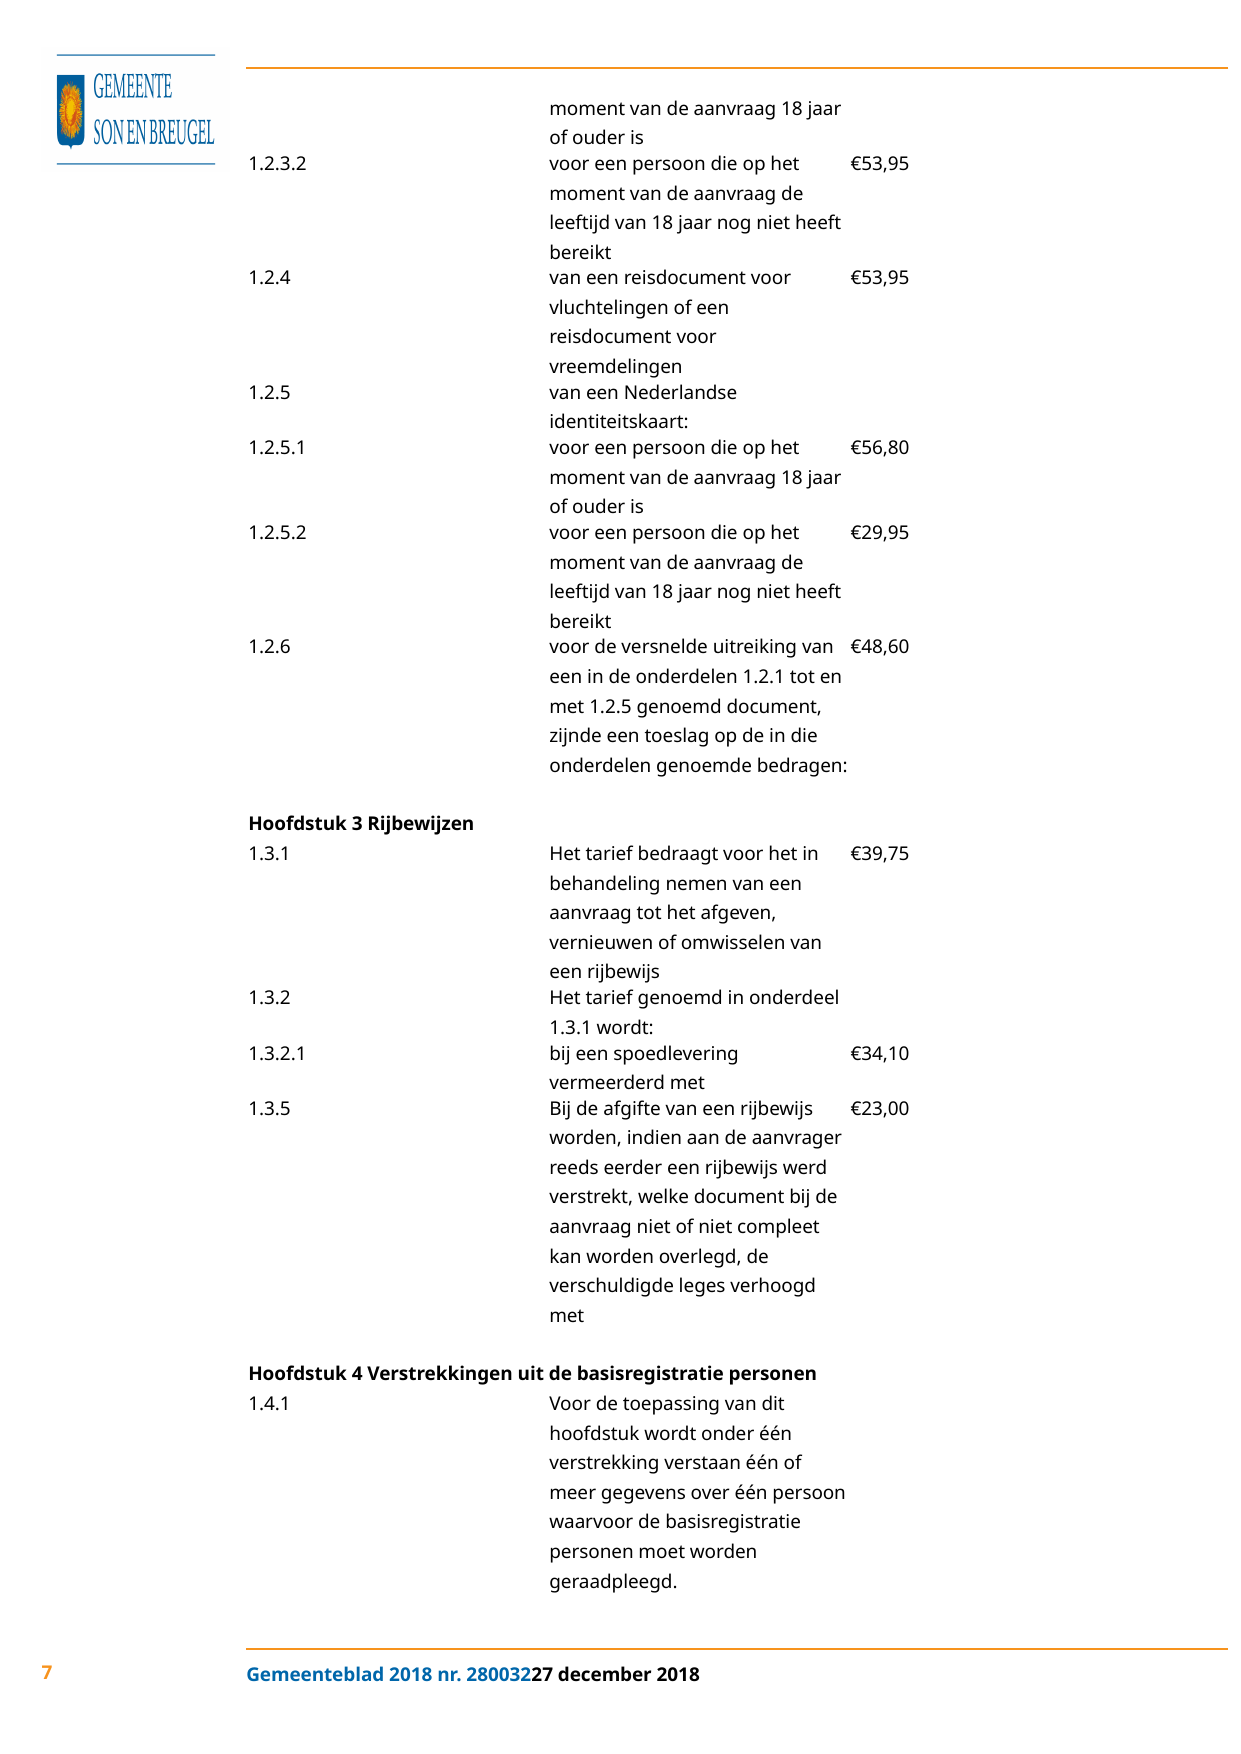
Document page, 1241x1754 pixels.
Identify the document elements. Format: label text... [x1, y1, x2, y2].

table_cell €48,60 [850, 634, 1152, 778]
table_cell van een reisdocument voor vluchtelingen of een reisdocument voor vreemdelingen [549, 265, 850, 379]
table_cell Bij de afgifte van een rijbewijs worden, indien aan de aanvrager reeds eerder een rijbewijs werd verstrekt, welke document bij de aanvraag niet of niet compleet kan worden overlegd, de verschuldigde leges verhoogd met [549, 1095, 850, 1328]
table_cell 1.3.5 [248, 1095, 549, 1328]
text Hoofdstuk 4 Verstrekkingen uit de basisregistratie personen [248, 1361, 1152, 1386]
table_cell 1.3.2.1 [248, 1040, 549, 1095]
text Hoofdstuk 3 Rijbewijzen [248, 811, 1152, 836]
table_cell bij een spoedlevering vermeerderd met [549, 1040, 850, 1095]
table_header €39,75 [850, 840, 1152, 984]
table_header 1.4.1 [248, 1390, 549, 1593]
table_cell 1.3.2 [248, 984, 549, 1040]
table_cell €29,95 [850, 519, 1152, 634]
table_cell €34,10 [850, 1040, 1152, 1095]
table_cell €53,95 [850, 265, 1152, 379]
table_cell van een Nederlandse identiteitskaart: [549, 379, 850, 434]
table_cell voor de versnelde uitreiking van een in de onderdelen 1.2.1 tot en met 1.2.5 genoemd document, zijnde een toeslag op de in die onderdelen genoemde bedragen: [549, 634, 850, 778]
table_cell [850, 95, 1152, 150]
table_cell €53,95 [850, 150, 1152, 264]
table_cell 1.2.5.2 [248, 519, 549, 634]
table_cell Het tarief genoemd in onderdeel 1.3.1 wordt: [549, 984, 850, 1040]
table_cell [850, 379, 1152, 434]
table_header Het tarief bedraagt voor het in behandeling nemen van een aanvraag tot het afgeven, vernieuwen of omwisselen van een rijbewijs [549, 840, 850, 984]
table_cell 1.2.5 [248, 379, 549, 434]
table_cell €56,80 [850, 434, 1152, 519]
table_cell €23,00 [850, 1095, 1152, 1328]
table_cell 1.2.5.1 [248, 434, 549, 519]
table_cell moment van de aanvraag 18 jaar of ouder is [549, 95, 850, 150]
table_cell 1.2.3.2 [248, 150, 549, 264]
table_header 1.3.1 [248, 840, 549, 984]
table_cell [248, 95, 549, 150]
table_header [850, 1390, 1152, 1593]
picture [41, 47, 231, 172]
table_header Voor de toepassing van dit hoofdstuk wordt onder één verstrekking verstaan één of meer gegevens over één persoon waarvoor de basisregistratie personen moet worden geraadpleegd. [549, 1390, 850, 1593]
table_cell [850, 984, 1152, 1040]
table_cell 1.2.6 [248, 634, 549, 778]
table_cell voor een persoon die op het moment van de aanvraag de leeftijd van 18 jaar nog niet heeft bereikt [549, 519, 850, 634]
table_cell voor een persoon die op het moment van de aanvraag de leeftijd van 18 jaar nog niet heeft bereikt [549, 150, 850, 264]
table_cell 1.2.4 [248, 265, 549, 379]
table_cell voor een persoon die op het moment van de aanvraag 18 jaar of ouder is [549, 434, 850, 519]
